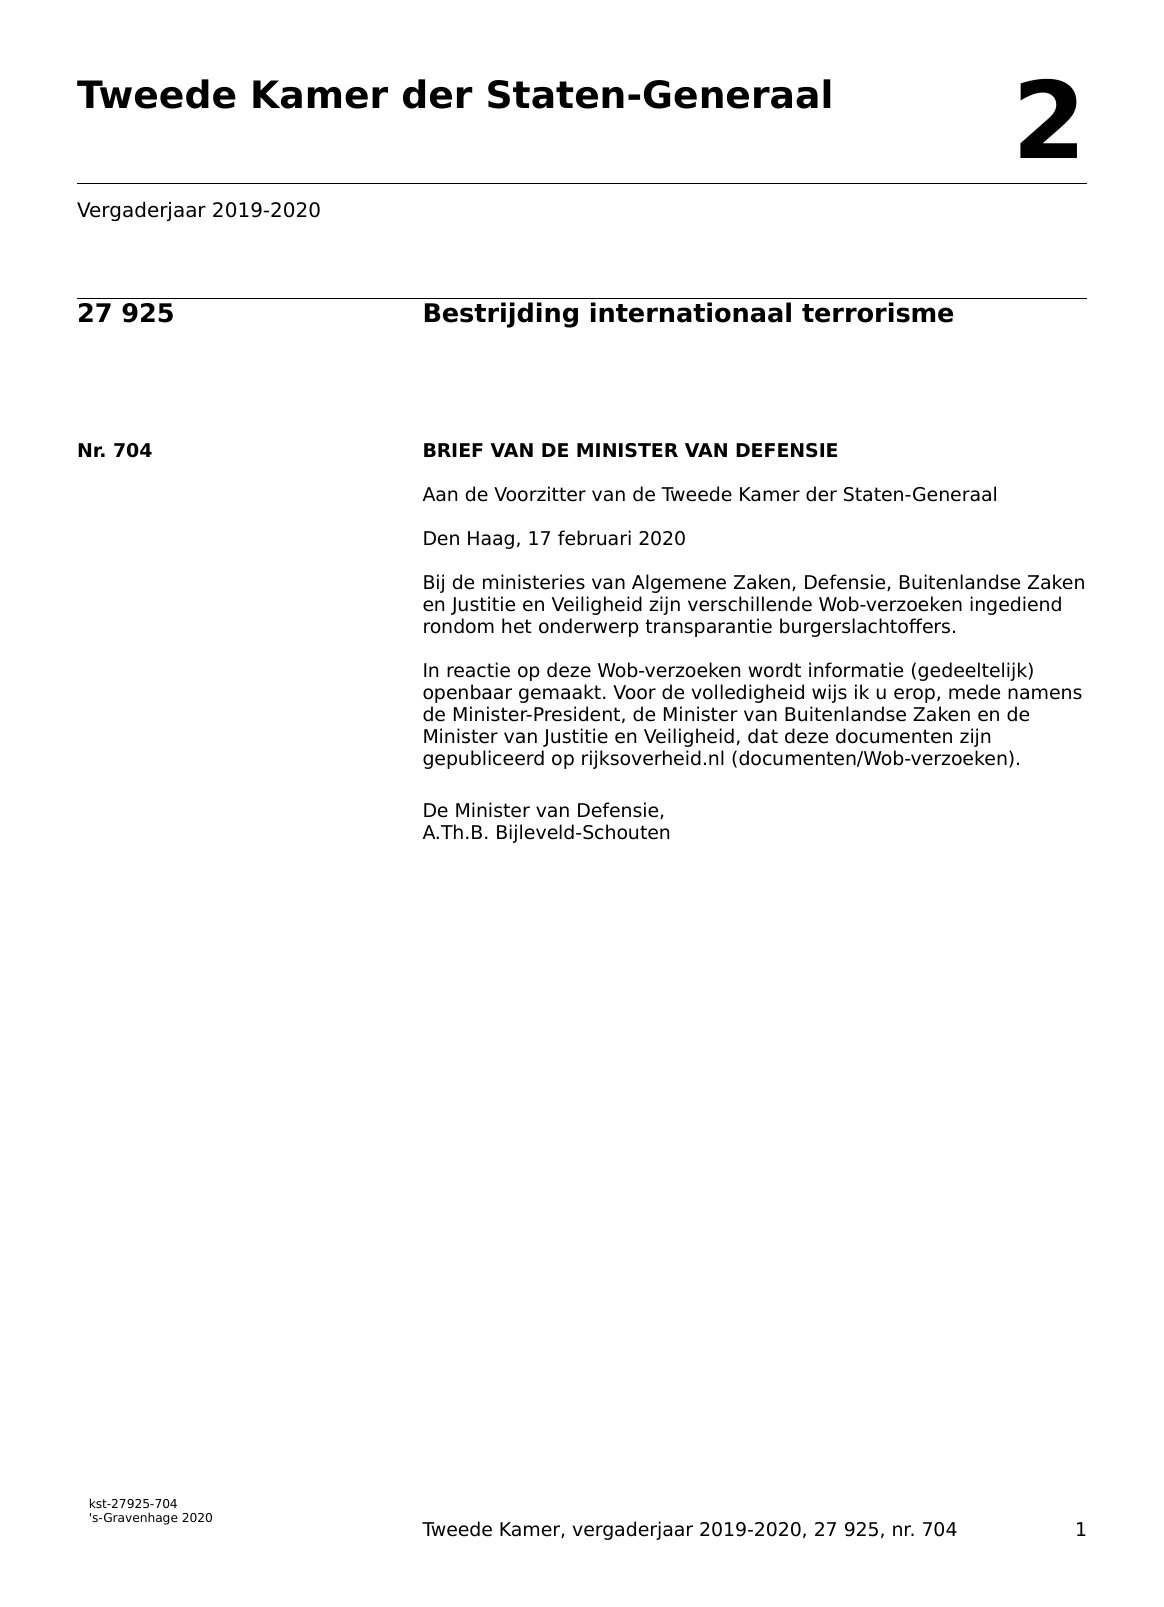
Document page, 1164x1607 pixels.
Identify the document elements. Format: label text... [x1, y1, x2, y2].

table_header Tweede Kamer der Staten-Generaal [77, 59, 886, 183]
table_header 2 [886, 59, 1087, 183]
table_cell Vergaderjaar 2019-2020 [77, 184, 1087, 298]
text kst-27925-704 [88, 1497, 323, 1511]
text 's-Gravenhage 2020 [88, 1511, 323, 1525]
text Den Haag, 17 februari 2020 [422, 528, 1087, 550]
text In reactie op deze Wob-verzoeken wordt informatie (gedeeltelijk) openbaar gemaakt. Voor de volledigheid wijs ik u erop, mede namens de Minister-President, de Minister van Buitenlandse Zaken en de Minister van Justitie en Veiligheid, dat deze documenten zijn gepubliceerd op rijksoverheid.nl (documenten/Wob-verzoeken). [422, 660, 1087, 770]
text De Minister van Defensie, A.Th.B. Bijleveld-Schouten [422, 800, 1087, 844]
text Aan de Voorzitter van de Tweede Kamer der Staten-Generaal [422, 484, 1087, 506]
text Bij de ministeries van Algemene Zaken, Defensie, Buitenlandse Zaken en Justitie en Veiligheid zijn verschillende Wob-verzoeken ingediend rondom het onderwerp transparantie burgerslachtoffers. [422, 572, 1087, 638]
subtitle 27 925 Bestrijding internationaal terrorisme [77, 299, 1087, 329]
subtitle Nr. 704 BRIEF VAN DE MINISTER VAN DEFENSIE [77, 440, 1087, 462]
